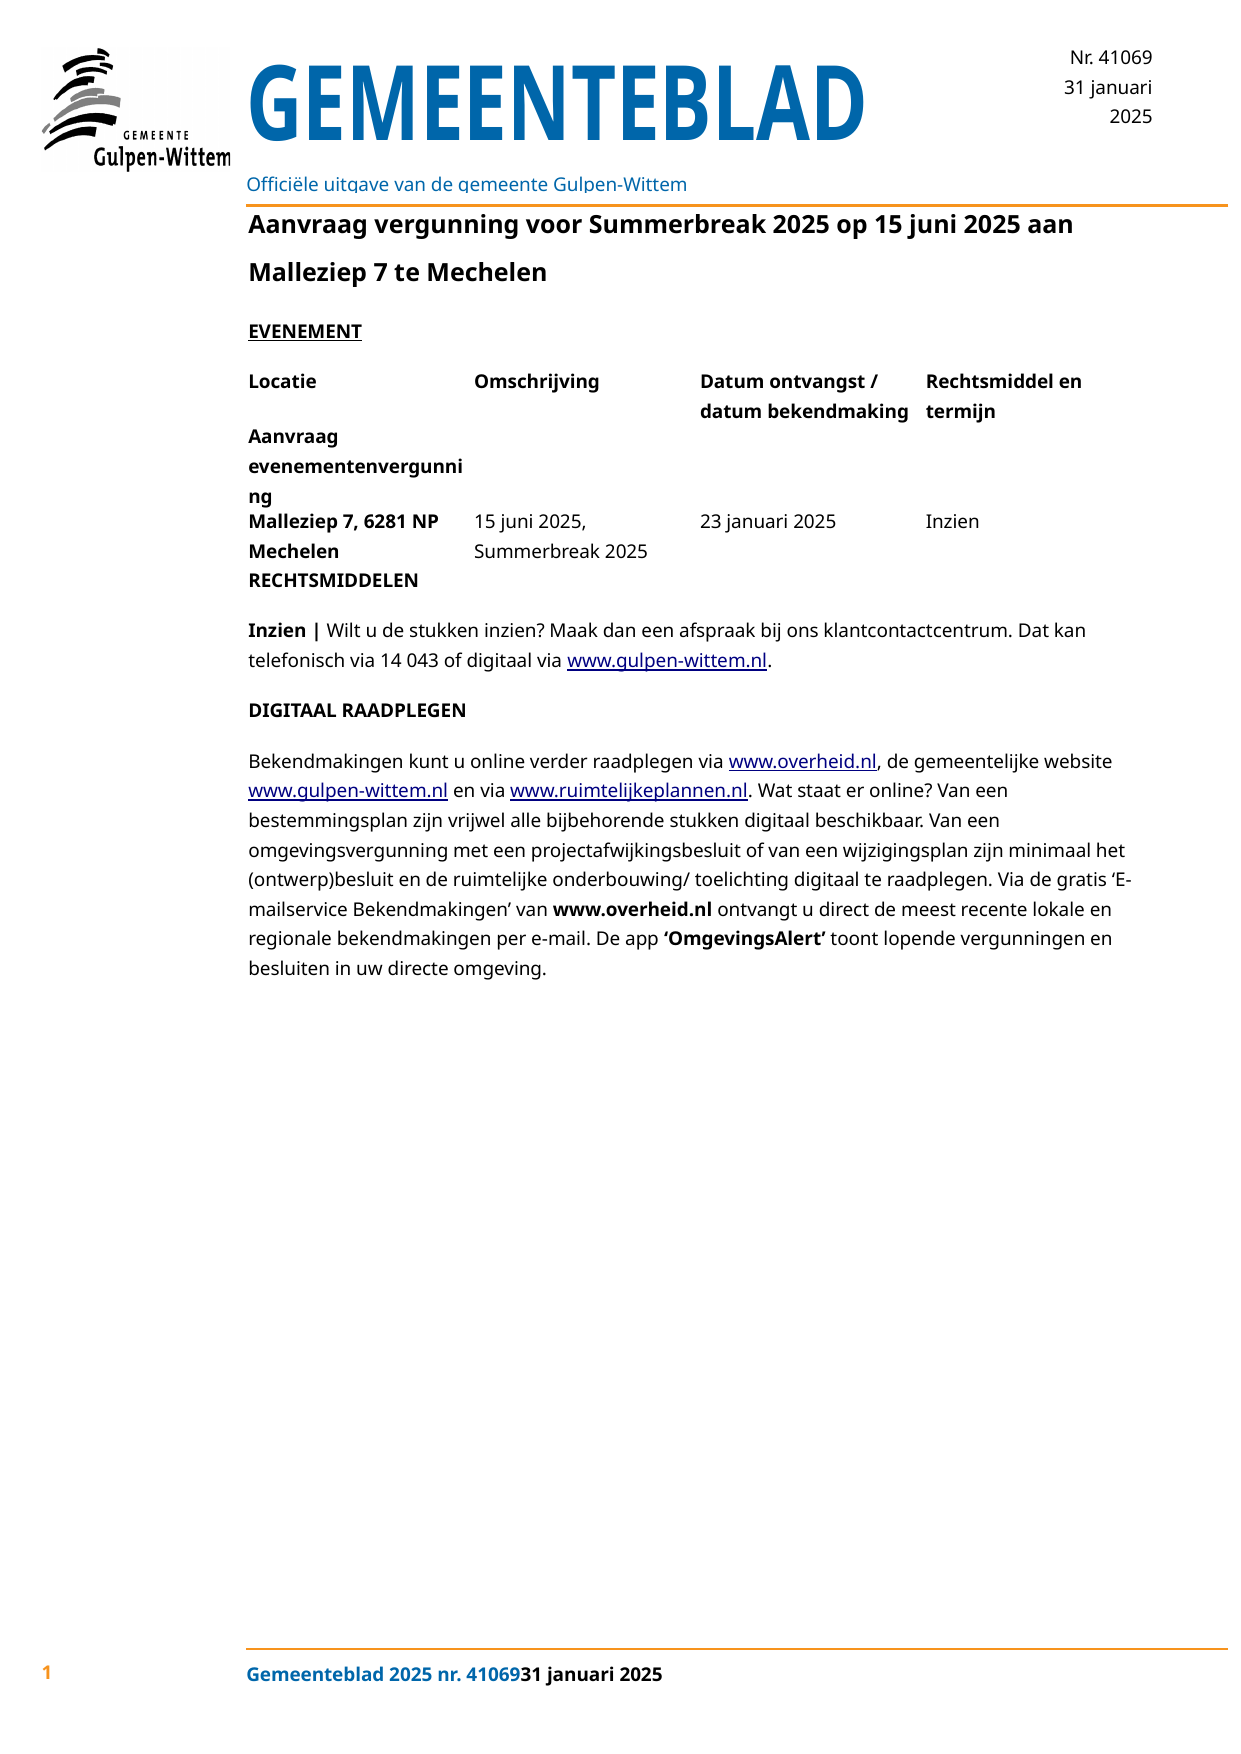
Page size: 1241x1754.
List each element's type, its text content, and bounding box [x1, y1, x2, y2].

table_cell [474, 424, 700, 509]
table_header Locatie [248, 369, 474, 424]
text RECHTSMIDDELEN [248, 567, 1152, 593]
table_cell Aanvraag evenementenvergunning [248, 424, 474, 509]
table_cell [926, 424, 1152, 509]
table_header Datum ontvangst / datum bekendmaking [700, 369, 926, 424]
table_cell [700, 424, 926, 509]
text EVENEMENT [248, 318, 1152, 344]
table_cell 23 januari 2025 [700, 509, 926, 564]
text Bekendmakingen kunt u online verder raadplegen via www.overheid.nl, de gemeentelijke website www.gulpen-wittem.nl en via www.ruimtelijkeplannen.nl. Wat staat er online? Van een bestemmingsplan zijn vrijwel alle bijbehorende stukken digitaal beschikbaar. Van een omgevingsvergunning met een projectafwijkingsbesluit of van een wijzigingsplan zijn minimaal het (ontwerp)besluit en de ruimtelijke onderbouwing/ toelichting digitaal te raadplegen. Via de gratis ‘E-mailservice Bekendmakingen’ van www.overheid.nl ontvangt u direct de meest recente lokale en regionale bekendmakingen per e-mail. De app ‘OmgevingsAlert’ toont lopende vergunningen en besluiten in uw directe omgeving. [248, 748, 1152, 981]
picture [41, 47, 231, 172]
text DIGITAAL RAADPLEGEN [248, 698, 1152, 723]
text Inzien | Wilt u de stukken inzien? Maak dan een afspraak bij ons klantcontactcentrum. Dat kan telefonisch via 14 043 of digitaal via www.gulpen-wittem.nl. [248, 618, 1152, 673]
table_cell Inzien [926, 509, 1152, 564]
text Aanvraag vergunning voor Summerbreak 2025 op 15 juni 2025 aan Malleziep 7 te Mechelen [248, 207, 1152, 288]
table_header Rechtsmiddel en termijn [926, 369, 1152, 424]
table_header Omschrijving [474, 369, 700, 424]
table_cell 15 juni 2025, Summerbreak 2025 [474, 509, 700, 564]
table_cell Malleziep 7, 6281 NP Mechelen [248, 509, 474, 564]
